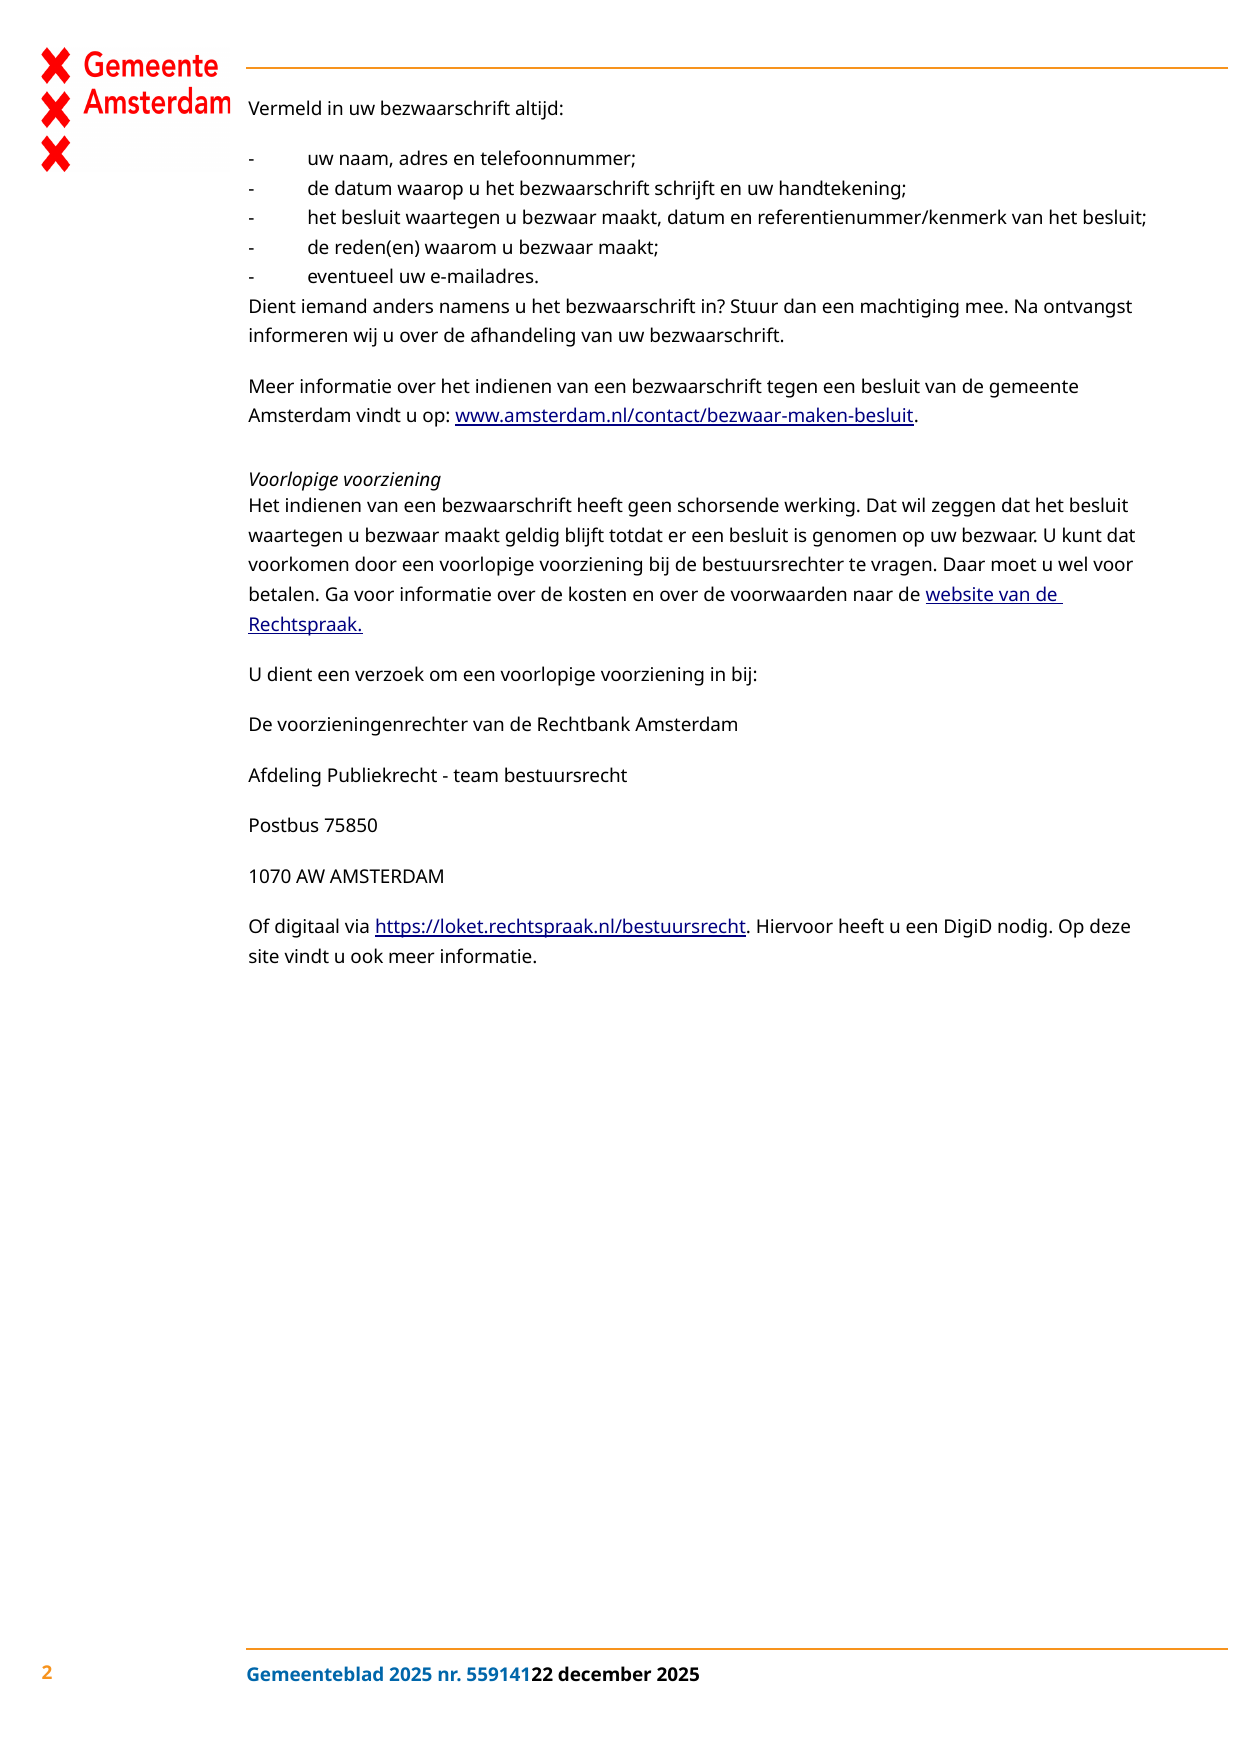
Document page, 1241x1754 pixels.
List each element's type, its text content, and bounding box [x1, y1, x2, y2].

text Het indienen van een bezwaarschrift heeft geen schorsende werking. Dat wil zeggen dat het besluit waartegen u bezwaar maakt geldig blijft totdat er een besluit is genomen op uw bezwaar. U kunt dat voorkomen door een voorlopige voorziening bij de bestuursrechter te vragen. Daar moet u wel voor betalen. Ga voor informatie over de kosten en over de voorwaarden naar de website van de Rechtspraak. [248, 492, 1152, 636]
list eventueel uw e-mailadres. [248, 263, 1152, 289]
text U dient een verzoek om een voorlopige voorziening in bij: [248, 661, 1152, 687]
picture [41, 47, 231, 172]
text Vermeld in uw bezwaarschrift altijd: [248, 95, 1152, 121]
text De voorzieningenrechter van de Rechtbank Amsterdam [248, 712, 1152, 737]
list de reden(en) waarom u bezwaar maakt; [248, 234, 1152, 260]
text Meer informatie over het indienen van een bezwaarschrift tegen een besluit van de gemeente Amsterdam vindt u op: www.amsterdam.nl/contact/bezwaar-maken-besluit. [248, 373, 1152, 428]
list uw naam, adres en telefoonnummer; [248, 145, 1152, 171]
text 1070 AW AMSTERDAM [248, 863, 1152, 888]
text Postbus 75850 [248, 812, 1152, 838]
list de datum waarop u het bezwaarschrift schrijft en uw handtekening; [248, 175, 1152, 201]
text Voorlopige voorziening [248, 467, 1152, 492]
text Dient iemand anders namens u het bezwaarschrift in? Stuur dan een machtiging mee. Na ontvangst informeren wij u over de afhandeling van uw bezwaarschrift. [248, 293, 1152, 348]
text Of digitaal via https://loket.rechtspraak.nl/bestuursrecht. Hiervoor heeft u een DigiD nodig. Op deze site vindt u ook meer informatie. [248, 913, 1152, 968]
text Afdeling Publiekrecht - team bestuursrecht [248, 762, 1152, 788]
list het besluit waartegen u bezwaar maakt, datum en referentienummer/kenmerk van het besluit; [248, 204, 1152, 230]
